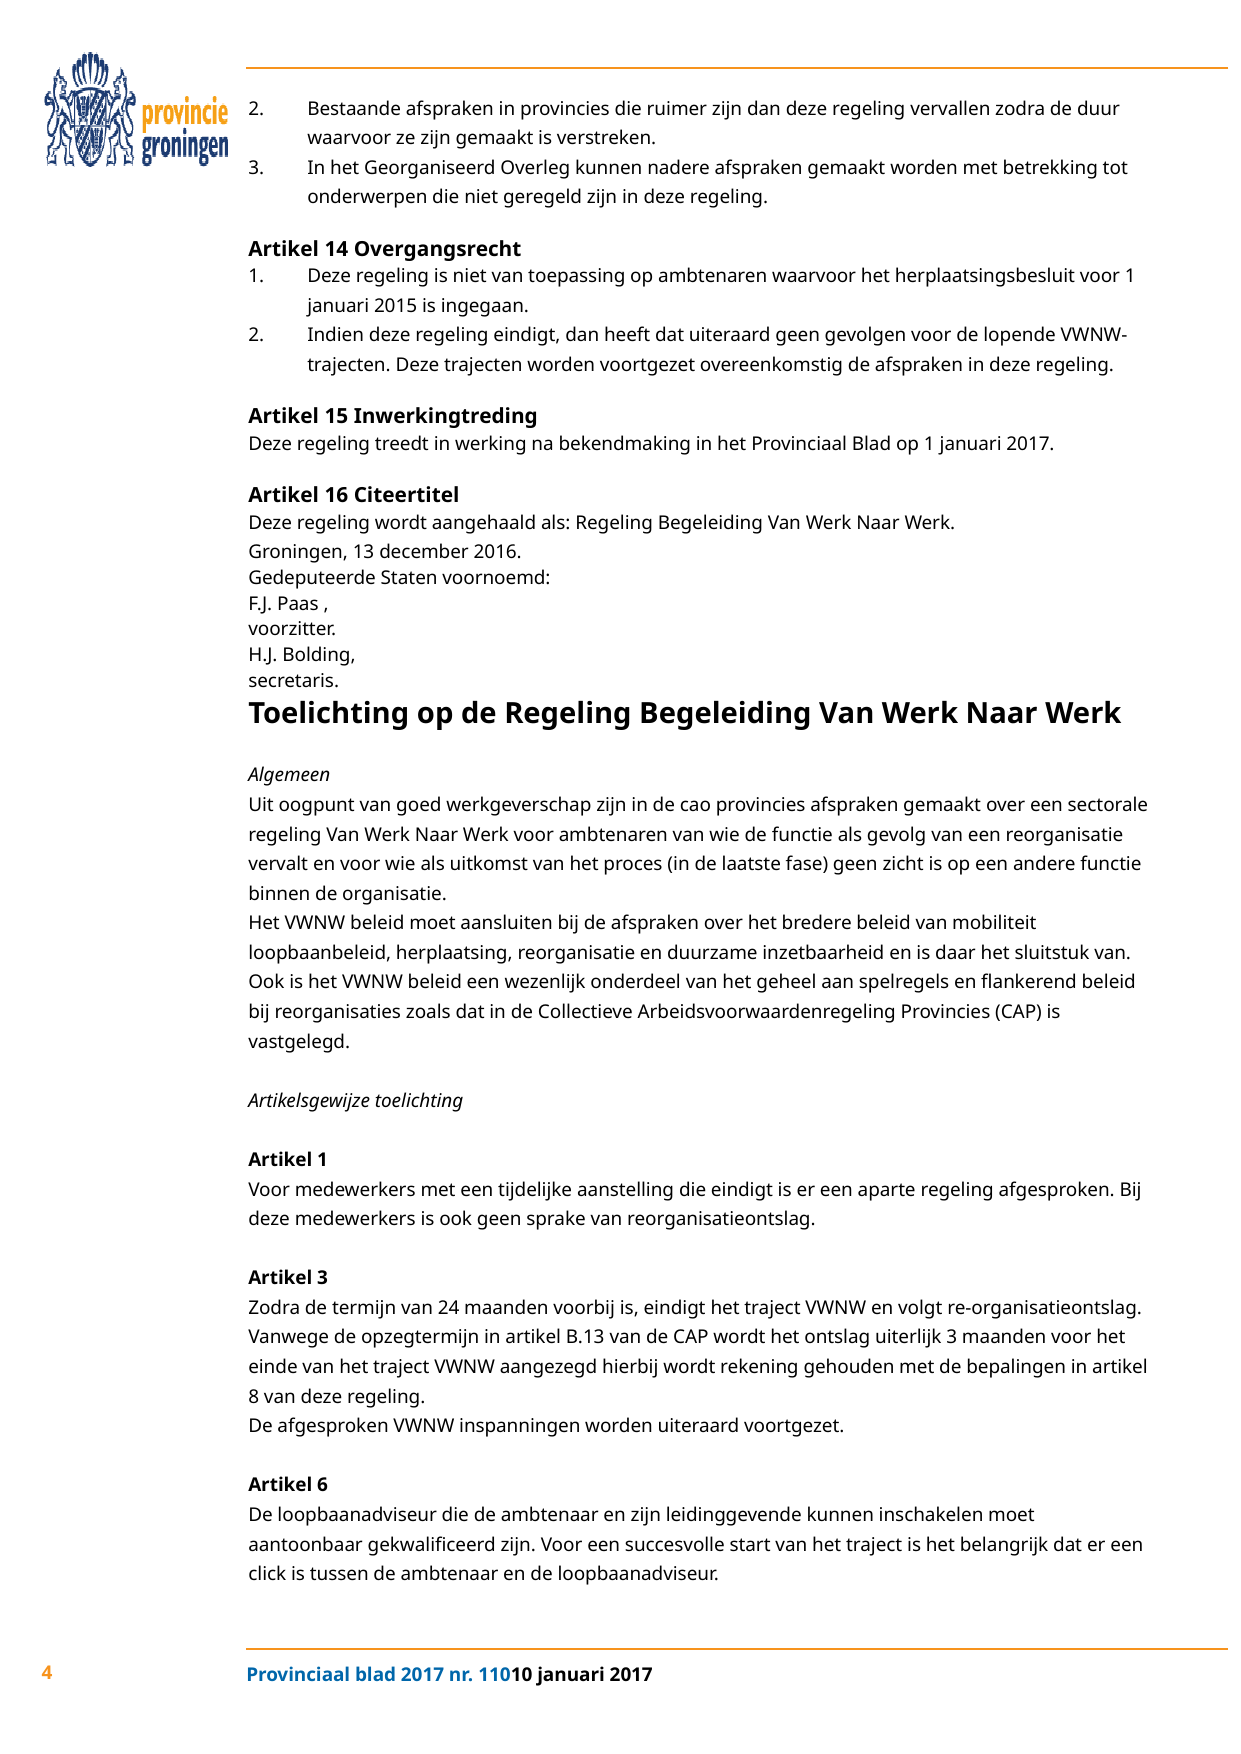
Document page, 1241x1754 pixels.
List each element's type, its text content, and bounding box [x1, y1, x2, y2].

picture [41, 47, 231, 172]
text Artikelsgewijze toelichting [248, 1087, 1152, 1113]
text secretaris. [248, 667, 1152, 693]
text Artikel 14 Overgangsrecht [248, 234, 1152, 262]
text Artikel 3 [248, 1264, 1152, 1290]
text Artikel 15 Inwerkingtreding [248, 402, 1152, 430]
text Groningen, 13 december 2016. [248, 538, 1152, 564]
text De loopbaanadviseur die de ambtenaar en zijn leidinggevende kunnen inschakelen moet aantoonbaar gekwalificeerd zijn. Voor een succesvolle start van het traject is het belangrijk dat er een click is tussen de ambtenaar en de loopbaanadviseur. [248, 1501, 1152, 1586]
text Deze regeling wordt aangehaald als: Regeling Begeleiding Van Werk Naar Werk. [248, 509, 1152, 534]
list Indien deze regeling eindigt, dan heeft dat uiteraard geen gevolgen voor de lopende VWNW-trajecten. Deze trajecten worden voortgezet overeenkomstig de afspraken in deze regeling. [248, 322, 1152, 377]
text Deze regeling treedt in werking na bekendmaking in het Provinciaal Blad op 1 januari 2017. [248, 430, 1152, 456]
text Artikel 6 [248, 1472, 1152, 1497]
text Toelichting op de Regeling Begeleiding Van Werk Naar Werk [248, 693, 1152, 732]
text De afgesproken VWNW inspanningen worden uiteraard voortgezet. [248, 1412, 1152, 1438]
text F.J. Paas , [248, 590, 1152, 616]
text voorzitter. [248, 616, 1152, 641]
text Uit oogpunt van goed werkgeverschap zijn in de cao provincies afspraken gemaakt over een sectorale regeling Van Werk Naar Werk voor ambtenaren van wie de functie als gevolg van een reorganisatie vervalt en voor wie als uitkomst van het proces (in de laatste fase) geen zicht is op een andere functie binnen de organisatie. [248, 791, 1152, 906]
list Deze regeling is niet van toepassing op ambtenaren waarvoor het herplaatsingsbesluit voor 1 januari 2015 is ingegaan. [248, 262, 1152, 318]
list In het Georganiseerd Overleg kunnen nadere afspraken gemaakt worden met betrekking tot onderwerpen die niet geregeld zijn in deze regeling. [248, 154, 1152, 209]
text Zodra de termijn van 24 maanden voorbij is, eindigt het traject VWNW en volgt re-organisatieontslag. Vanwege de opzegtermijn in artikel B.13 van de CAP wordt het ontslag uiterlijk 3 maanden voor het einde van het traject VWNW aangezegd hierbij wordt rekening gehouden met de bepalingen in artikel 8 van deze regeling. [248, 1294, 1152, 1409]
text H.J. Bolding, [248, 641, 1152, 667]
text Artikel 16 Citeertitel [248, 480, 1152, 509]
text Gedeputeerde Staten voornoemd: [248, 564, 1152, 590]
text Algemeen [248, 762, 1152, 787]
list Bestaande afspraken in provincies die ruimer zijn dan deze regeling vervallen zodra de duur waarvoor ze zijn gemaakt is verstreken. [248, 95, 1152, 150]
text Het VWNW beleid moet aansluiten bij de afspraken over het bredere beleid van mobiliteit loopbaanbeleid, herplaatsing, reorganisatie en duurzame inzetbaarheid en is daar het sluitstuk van. Ook is het VWNW beleid een wezenlijk onderdeel van het geheel aan spelregels en flankerend beleid bij reorganisaties zoals dat in de Collectieve Arbeidsvoorwaardenregeling Provincies (CAP) is vastgelegd. [248, 909, 1152, 1054]
text Artikel 1 [248, 1146, 1152, 1172]
text Voor medewerkers met een tijdelijke aanstelling die eindigt is er een aparte regeling afgesproken. Bij deze medewerkers is ook geen sprake van reorganisatieontslag. [248, 1176, 1152, 1231]
